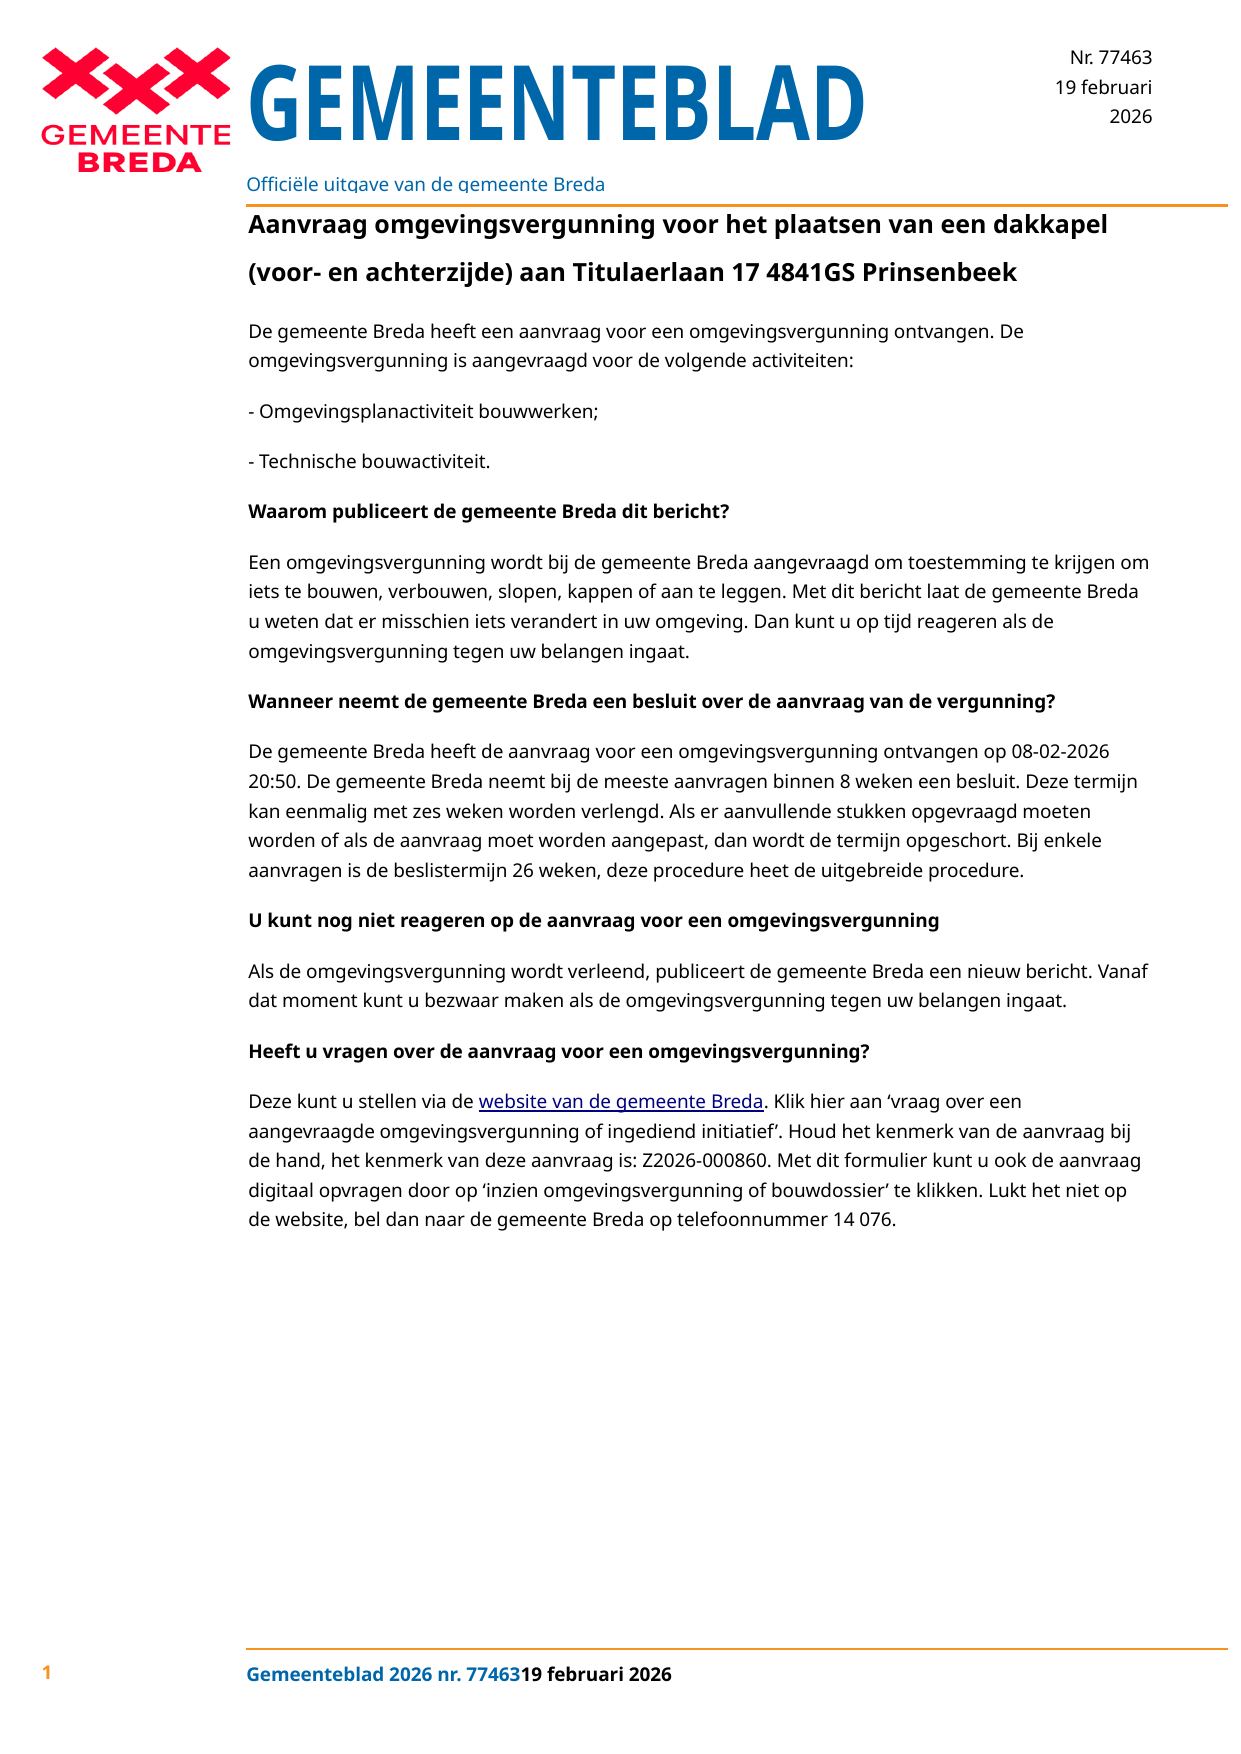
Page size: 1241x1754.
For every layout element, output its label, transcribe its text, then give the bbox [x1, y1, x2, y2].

text - Omgevingsplanactiviteit bouwwerken; [248, 398, 1152, 424]
text Deze kunt u stellen via de website van de gemeente Breda. Klik hier aan ‘vraag over een aangevraagde omgevingsvergunning of ingediend initiatief’. Houd het kenmerk van de aanvraag bij de hand, het kenmerk van deze aanvraag is: Z2026-000860. Met dit formulier kunt u ook de aanvraag digitaal opvragen door op ‘inzien omgevingsvergunning of bouwdossier’ te klikken. Lukt het niet op de website, bel dan naar de gemeente Breda op telefoonnummer 14 076. [248, 1088, 1152, 1232]
text De gemeente Breda heeft een aanvraag voor een omgevingsvergunning ontvangen. De omgevingsvergunning is aangevraagd voor de volgende activiteiten: [248, 318, 1152, 373]
text Waarom publiceert de gemeente Breda dit bericht? [248, 499, 1152, 524]
text U kunt nog niet reageren op de aanvraag voor een omgevingsvergunning [248, 907, 1152, 933]
text Een omgevingsvergunning wordt bij de gemeente Breda aangevraagd om toestemming te krijgen om iets te bouwen, verbouwen, slopen, kappen of aan te leggen. Met dit bericht laat de gemeente Breda u weten dat er misschien iets verandert in uw omgeving. Dan kunt u op tijd reageren als de omgevingsvergunning tegen uw belangen ingaat. [248, 549, 1152, 664]
text Heeft u vragen over de aanvraag voor een omgevingsvergunning? [248, 1038, 1152, 1064]
text De gemeente Breda heeft de aanvraag voor een omgevingsvergunning ontvangen op 08-02-2026 20:50. De gemeente Breda neemt bij de meeste aanvragen binnen 8 weken een besluit. Deze termijn kan eenmalig met zes weken worden verlengd. Als er aanvullende stukken opgevraagd moeten worden of als de aanvraag moet worden aangepast, dan wordt de termijn opgeschort. Bij enkele aanvragen is de beslistermijn 26 weken, deze procedure heet de uitgebreide procedure. [248, 739, 1152, 883]
text Wanneer neemt de gemeente Breda een besluit over de aanvraag van de vergunning? [248, 688, 1152, 714]
picture [41, 47, 231, 172]
text - Technische bouwactiviteit. [248, 448, 1152, 474]
text Aanvraag omgevingsvergunning voor het plaatsen van een dakkapel (voor- en achterzijde) aan Titulaerlaan 17 4841GS Prinsenbeek [248, 207, 1152, 288]
text Als de omgevingsvergunning wordt verleend, publiceert de gemeente Breda een nieuw bericht. Vanaf dat moment kunt u bezwaar maken als de omgevingsvergunning tegen uw belangen ingaat. [248, 958, 1152, 1013]
